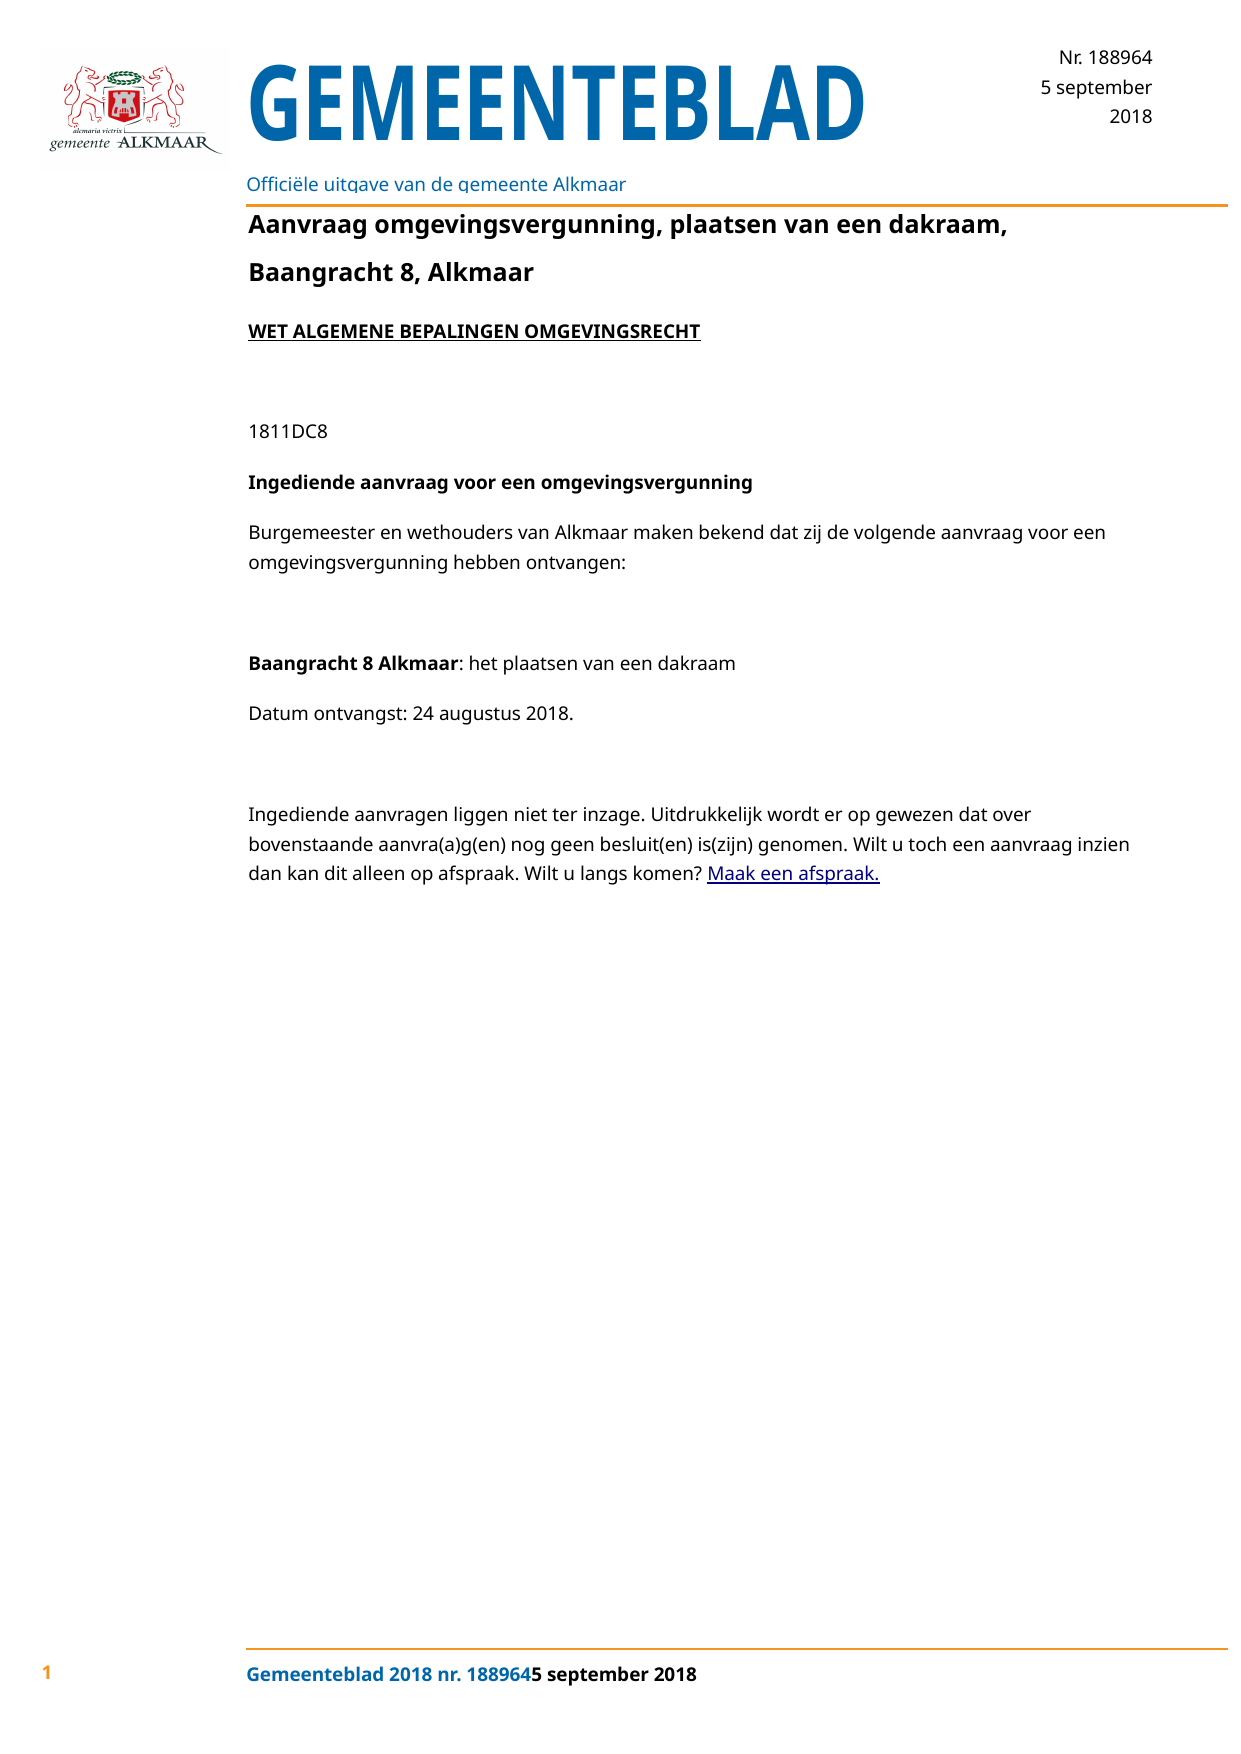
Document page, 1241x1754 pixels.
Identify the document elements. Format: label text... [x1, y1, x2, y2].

text Ingediende aanvraag voor een omgevingsvergunning [248, 469, 1152, 495]
text Baangracht 8 Alkmaar: het plaatsen van een dakraam [248, 650, 1152, 676]
text Datum ontvangst: 24 augustus 2018. [248, 700, 1152, 726]
text 1811DC8 [248, 419, 1152, 444]
text Aanvraag omgevingsvergunning, plaatsen van een dakraam, Baangracht 8, Alkmaar [248, 207, 1152, 288]
text WET ALGEMENE BEPALINGEN OMGEVINGSRECHT [248, 318, 1152, 344]
text Ingediende aanvragen liggen niet ter inzage. Uitdrukkelijk wordt er op gewezen dat over bovenstaande aanvra(a)g(en) nog geen besluit(en) is(zijn) genomen. Wilt u toch een aanvraag inzien dan kan dit alleen op afspraak. Wilt u langs komen? Maak een afspraak. [248, 801, 1152, 886]
text Burgemeester en wethouders van Alkmaar maken bekend dat zij de volgende aanvraag voor een omgevingsvergunning hebben ontvangen: [248, 519, 1152, 575]
picture [41, 47, 231, 172]
